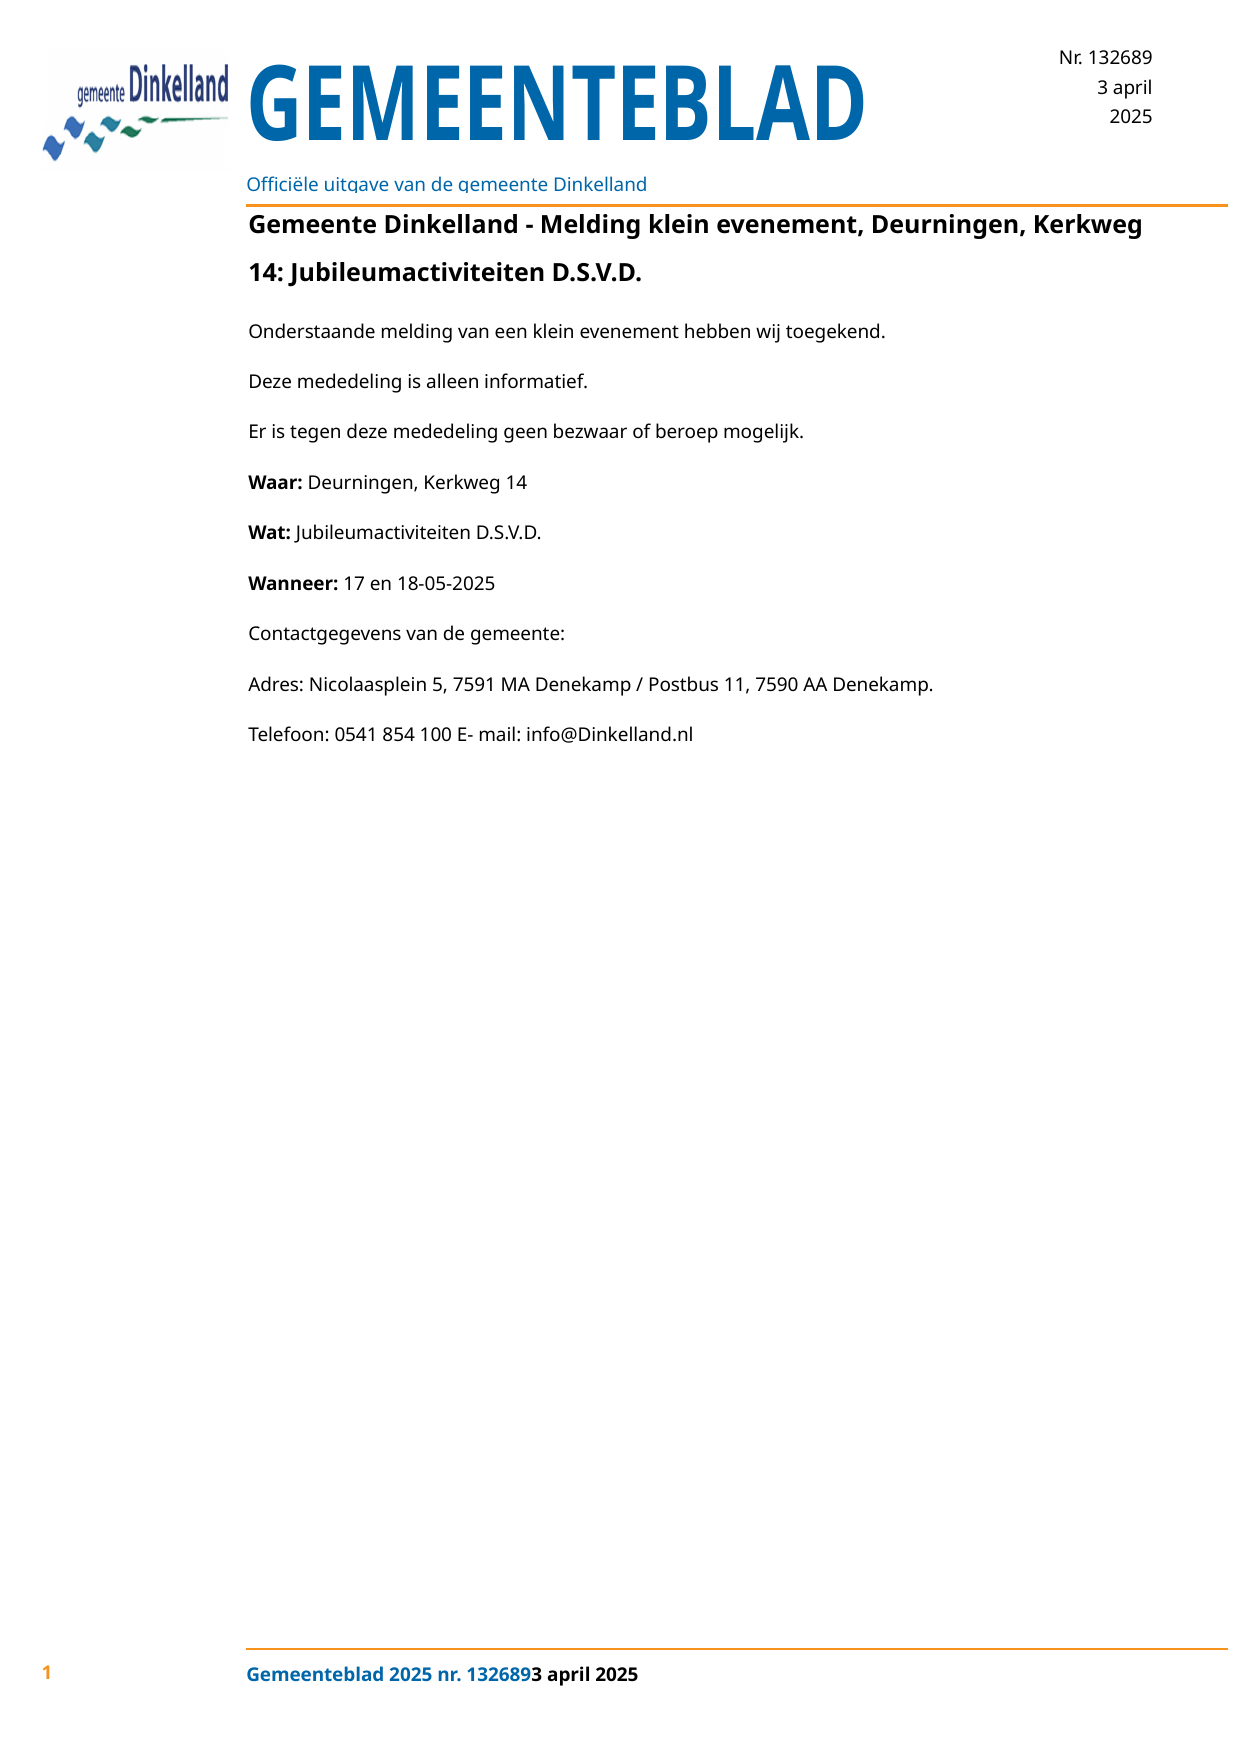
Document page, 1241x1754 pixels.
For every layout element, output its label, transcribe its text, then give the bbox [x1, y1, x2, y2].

text Er is tegen deze mededeling geen bezwaar of beroep mogelijk. [248, 419, 1152, 444]
text Contactgegevens van de gemeente: [248, 620, 1152, 646]
text Telefoon: 0541 854 100 E- mail: info@Dinkelland.nl [248, 721, 1152, 747]
picture [41, 47, 231, 172]
text Gemeente Dinkelland - Melding klein evenement, Deurningen, Kerkweg 14: Jubileumactiviteiten D.S.V.D. [248, 207, 1152, 288]
text Onderstaande melding van een klein evenement hebben wij toegekend. [248, 318, 1152, 344]
text Wat: Jubileumactiviteiten D.S.V.D. [248, 519, 1152, 545]
text Deze mededeling is alleen informatief. [248, 368, 1152, 394]
text Waar: Deurningen, Kerkweg 14 [248, 469, 1152, 495]
text Wanneer: 17 en 18-05-2025 [248, 570, 1152, 596]
text Adres: Nicolaasplein 5, 7591 MA Denekamp / Postbus 11, 7590 AA Denekamp. [248, 671, 1152, 697]
